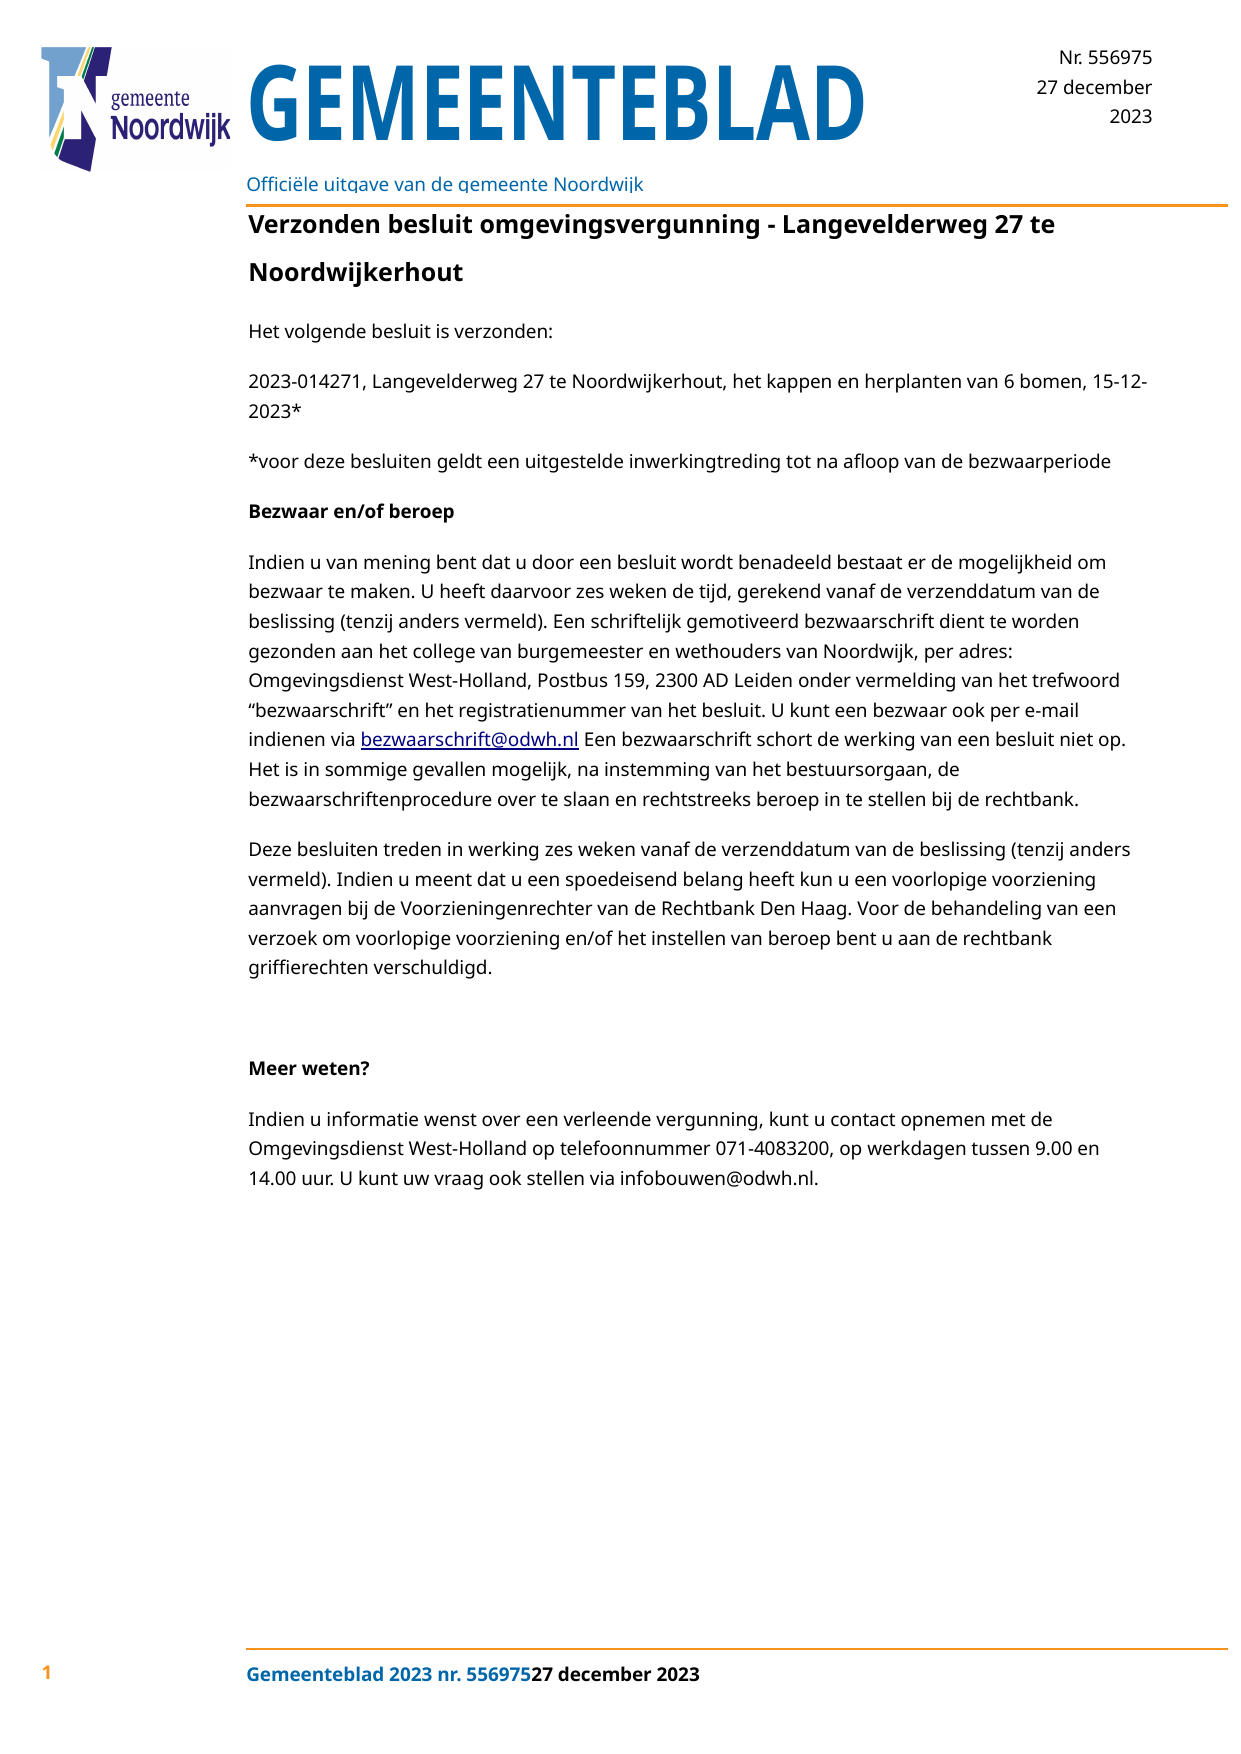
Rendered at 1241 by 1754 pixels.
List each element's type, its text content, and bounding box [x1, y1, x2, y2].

text Bezwaar en/of beroep [248, 499, 1152, 524]
picture [41, 47, 231, 172]
text *voor deze besluiten geldt een uitgestelde inwerkingtreding tot na afloop van de bezwaarperiode [248, 448, 1152, 474]
text Meer weten? [248, 1055, 1152, 1081]
text Verzonden besluit omgevingsvergunning - Langevelderweg 27 te Noordwijkerhout [248, 207, 1152, 288]
text Indien u informatie wenst over een verleende vergunning, kunt u contact opnemen met de Omgevingsdienst West-Holland op telefoonnummer 071-4083200, op werkdagen tussen 9.00 en 14.00 uur. U kunt uw vraag ook stellen via infobouwen@odwh.nl. [248, 1106, 1152, 1191]
text Deze besluiten treden in werking zes weken vanaf de verzenddatum van de beslissing (tenzij anders vermeld). Indien u meent dat u een spoedeisend belang heeft kun u een voorlopige voorziening aanvragen bij de Voorzieningenrechter van de Rechtbank Den Haag. Voor de behandeling van een verzoek om voorlopige voorziening en/of het instellen van beroep bent u aan de rechtbank griffierechten verschuldigd. [248, 836, 1152, 980]
text Het volgende besluit is verzonden: [248, 318, 1152, 344]
text 2023-014271, Langevelderweg 27 te Noordwijkerhout, het kappen en herplanten van 6 bomen, 15-12-2023* [248, 368, 1152, 424]
text Indien u van mening bent dat u door een besluit wordt benadeeld bestaat er de mogelijkheid om bezwaar te maken. U heeft daarvoor zes weken de tijd, gerekend vanaf de verzenddatum van de beslissing (tenzij anders vermeld). Een schriftelijk gemotiveerd bezwaarschrift dient te worden gezonden aan het college van burgemeester en wethouders van Noordwijk, per adres: Omgevingsdienst West-Holland, Postbus 159, 2300 AD Leiden onder vermelding van het trefwoord “bezwaarschrift” en het registratienummer van het besluit. U kunt een bezwaar ook per e-mail indienen via bezwaarschrift@odwh.nl Een bezwaarschrift schort de werking van een besluit niet op. Het is in sommige gevallen mogelijk, na instemming van het bestuursorgaan, de bezwaarschriftenprocedure over te slaan en rechtstreeks beroep in te stellen bij de rechtbank. [248, 549, 1152, 812]
